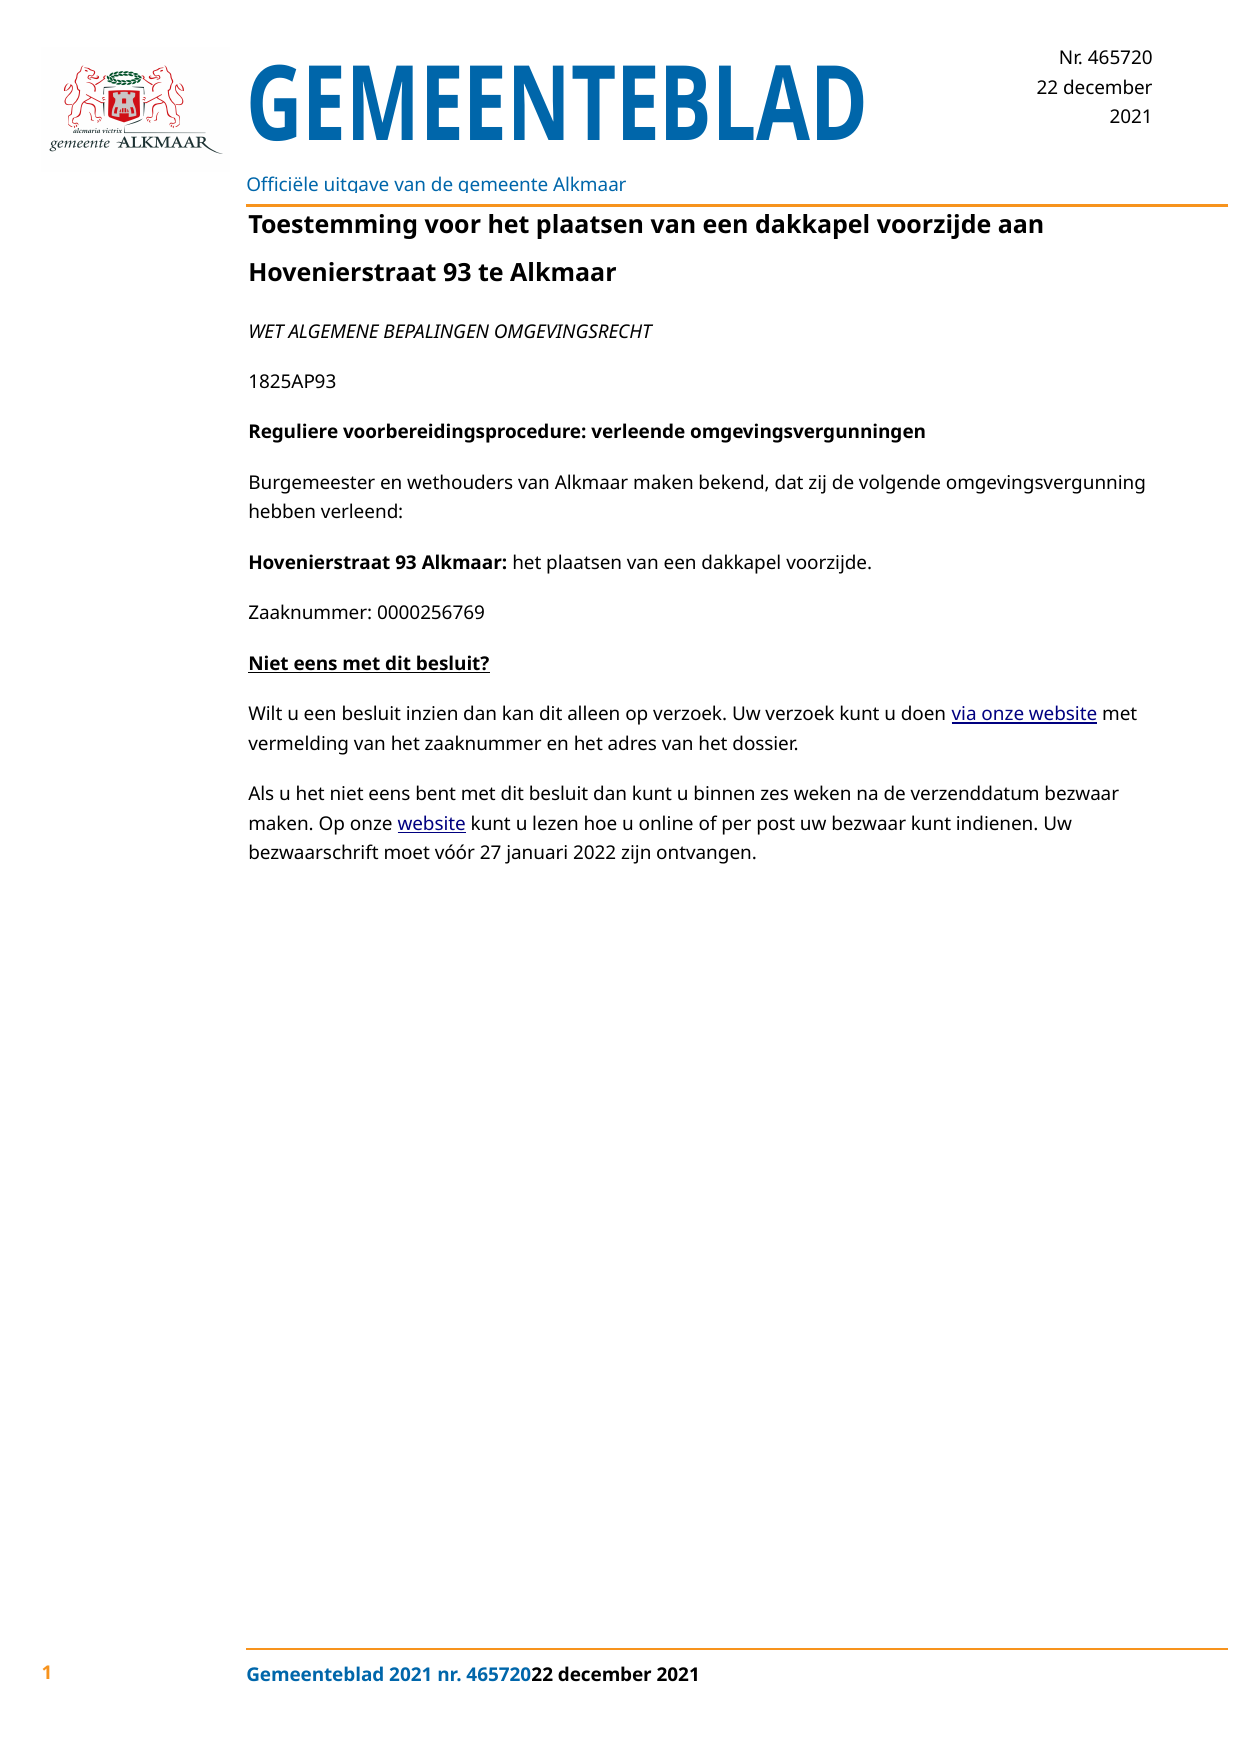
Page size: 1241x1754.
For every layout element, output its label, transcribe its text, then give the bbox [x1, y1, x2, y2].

text Reguliere voorbereidingsprocedure: verleende omgevingsvergunningen [248, 419, 1152, 444]
text WET ALGEMENE BEPALINGEN OMGEVINGSRECHT [248, 318, 1152, 344]
text Wilt u een besluit inzien dan kan dit alleen op verzoek. Uw verzoek kunt u doen via onze website met vermelding van het zaaknummer en het adres van het dossier. [248, 700, 1152, 756]
text Burgemeester en wethouders van Alkmaar maken bekend, dat zij de volgende omgevingsvergunning hebben verleend: [248, 469, 1152, 524]
text Toestemming voor het plaatsen van een dakkapel voorzijde aan Hovenierstraat 93 te Alkmaar [248, 207, 1152, 288]
text Als u het niet eens bent met dit besluit dan kunt u binnen zes weken na de verzenddatum bezwaar maken. Op onze website kunt u lezen hoe u online of per post uw bezwaar kunt indienen. Uw bezwaarschrift moet vóór 27 januari 2022 zijn ontvangen. [248, 780, 1152, 865]
text Niet eens met dit besluit? [248, 650, 1152, 676]
text Hovenierstraat 93 Alkmaar: het plaatsen van een dakkapel voorzijde. [248, 549, 1152, 575]
picture [41, 47, 231, 172]
text Zaaknummer: 0000256769 [248, 599, 1152, 625]
text 1825AP93 [248, 368, 1152, 394]
